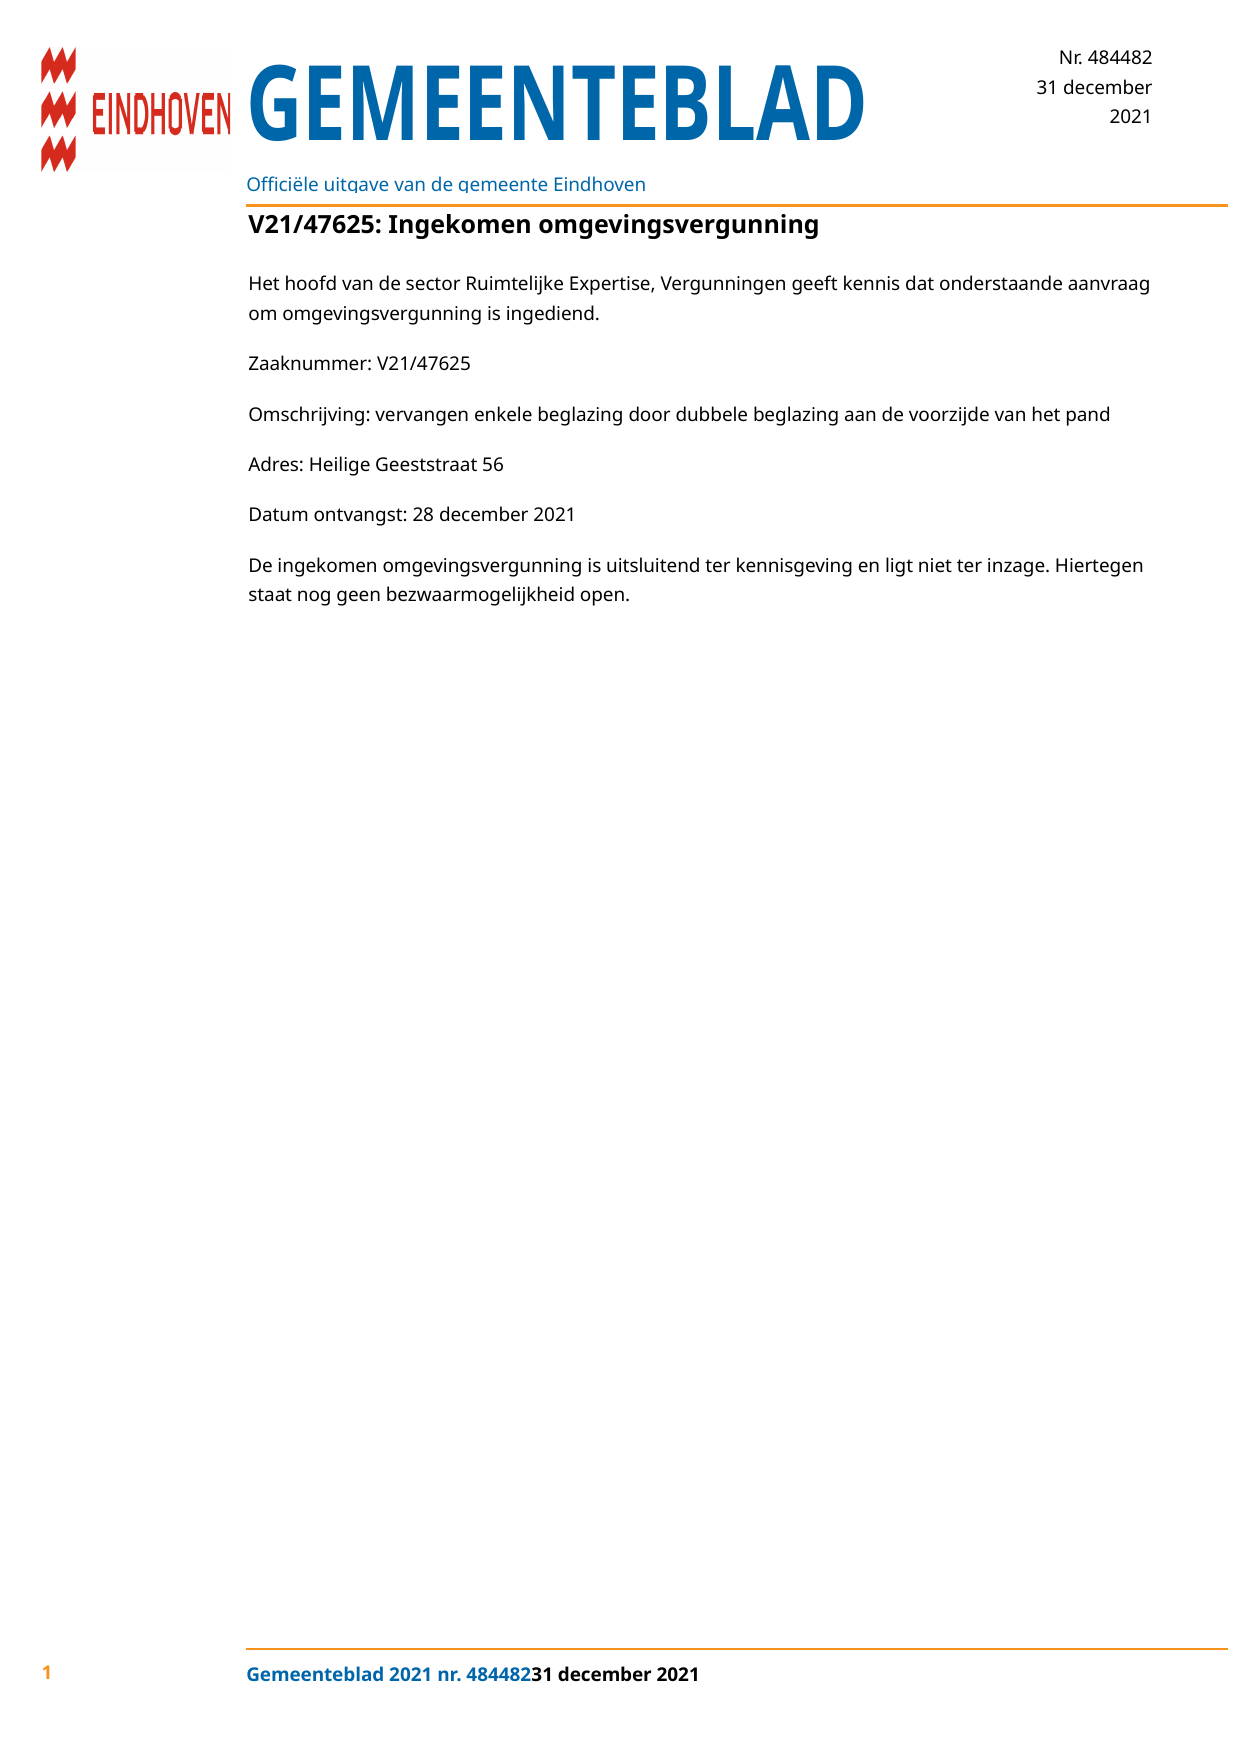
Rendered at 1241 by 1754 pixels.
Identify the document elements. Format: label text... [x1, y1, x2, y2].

text Zaaknummer: V21/47625 [248, 350, 1152, 376]
text Adres: Heilige Geeststraat 56 [248, 451, 1152, 477]
text Datum ontvangst: 28 december 2021 [248, 502, 1152, 527]
text V21/47625: Ingekomen omgevingsvergunning [248, 207, 1152, 241]
text De ingekomen omgevingsvergunning is uitsluitend ter kennisgeving en ligt niet ter inzage. Hiertegen staat nog geen bezwaarmogelijkheid open. [248, 552, 1152, 607]
picture [41, 47, 231, 172]
text Omschrijving: vervangen enkele beglazing door dubbele beglazing aan de voorzijde van het pand [248, 401, 1152, 426]
text Het hoofd van de sector Ruimtelijke Expertise, Vergunningen geeft kennis dat onderstaande aanvraag om omgevingsvergunning is ingediend. [248, 270, 1152, 326]
